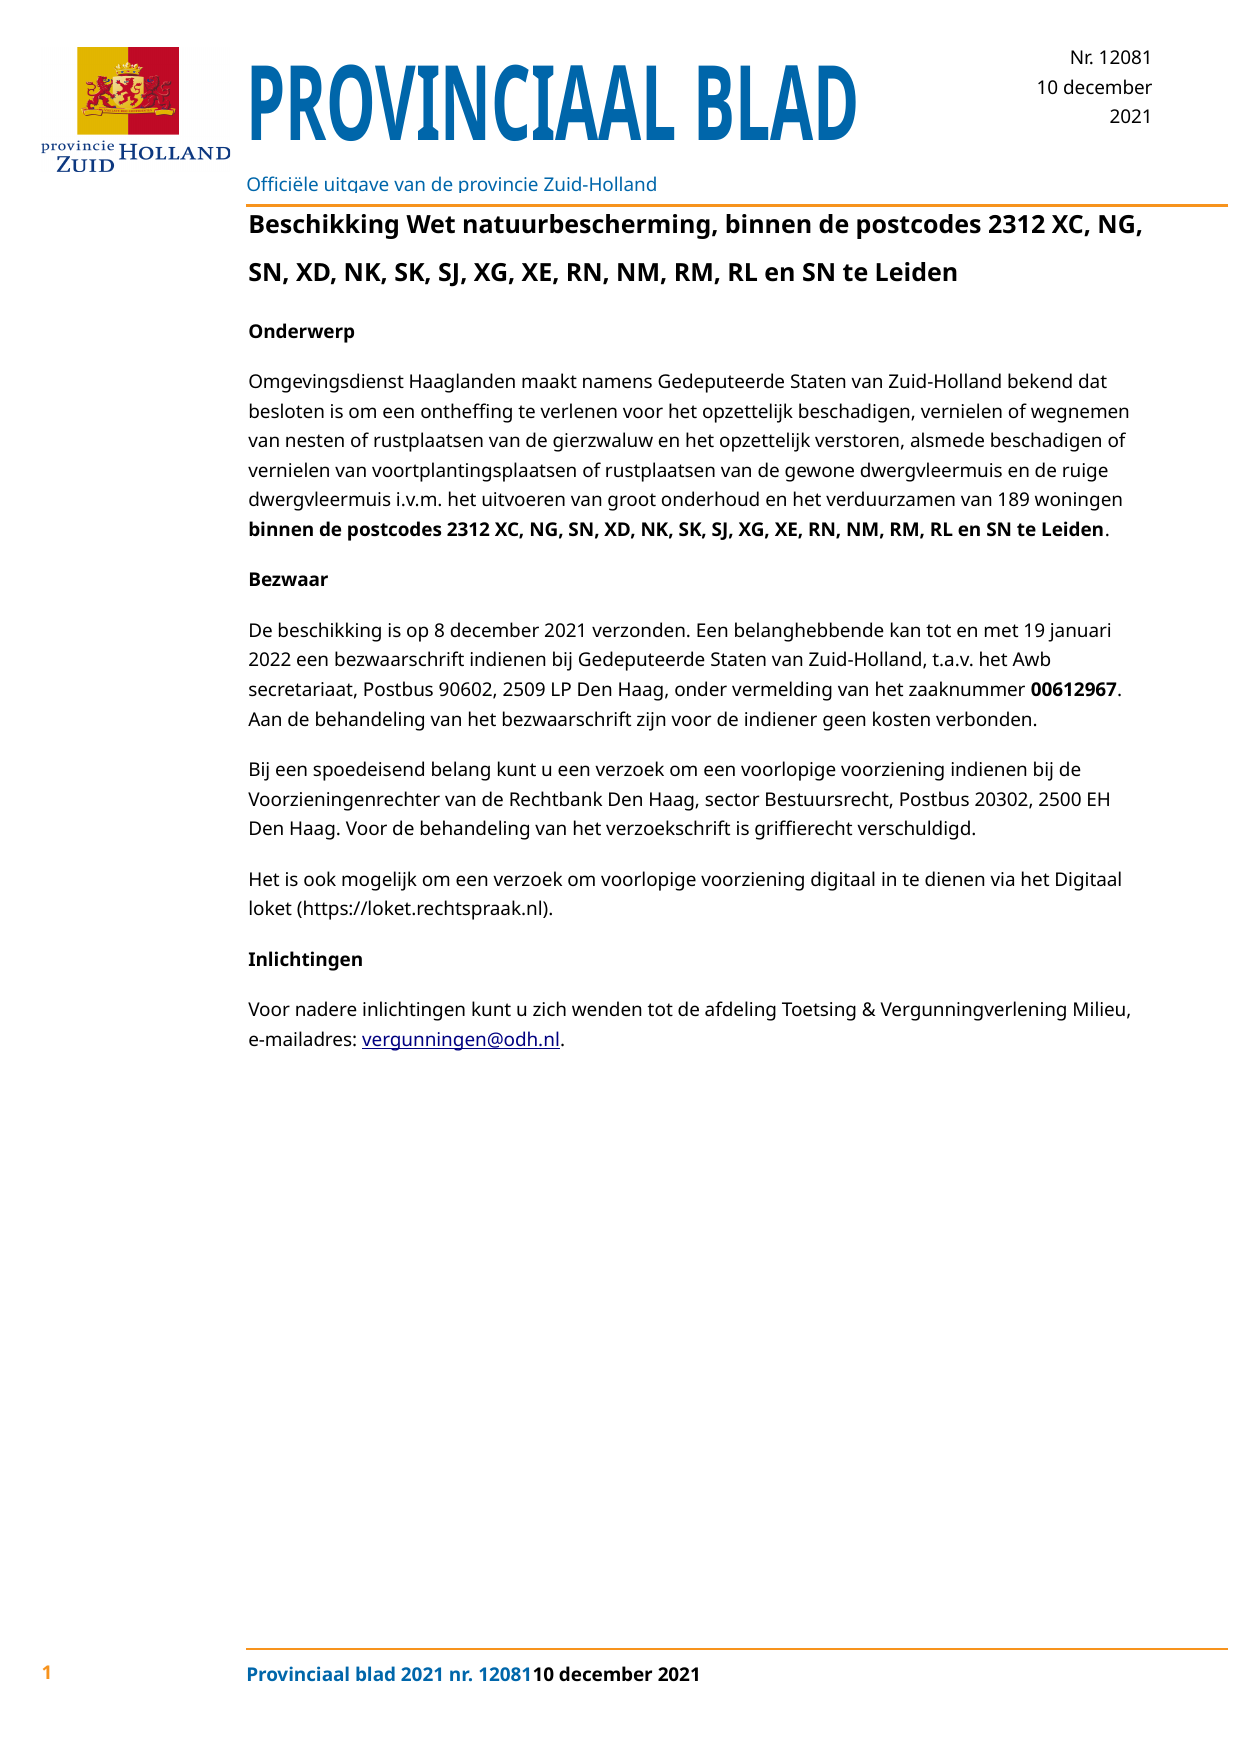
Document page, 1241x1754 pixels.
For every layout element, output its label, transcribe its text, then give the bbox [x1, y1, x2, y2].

text Bij een spoedeisend belang kunt u een verzoek om een voorlopige voorziening indienen bij de Voorzieningenrechter van de Rechtbank Den Haag, sector Bestuursrecht, Postbus 20302, 2500 EH Den Haag. Voor de behandeling van het verzoekschrift is griffierecht verschuldigd. [248, 756, 1152, 841]
text Onderwerp [248, 318, 1152, 344]
picture [41, 47, 231, 172]
text Het is ook mogelijk om een verzoek om voorlopige voorziening digitaal in te dienen via het Digitaal loket (https://loket.rechtspraak.nl). [248, 866, 1152, 921]
text De beschikking is op 8 december 2021 verzonden. Een belanghebbende kan tot en met 19 januari 2022 een bezwaarschrift indienen bij Gedeputeerde Staten van Zuid-Holland, t.a.v. het Awb secretariaat, Postbus 90602, 2509 LP Den Haag, onder vermelding van het zaaknummer 00612967. Aan de behandeling van het bezwaarschrift zijn voor de indiener geen kosten verbonden. [248, 617, 1152, 732]
text Bezwaar [248, 567, 1152, 592]
text Inlichtingen [248, 946, 1152, 972]
text Beschikking Wet natuurbescherming, binnen de postcodes 2312 XC, NG, SN, XD, NK, SK, SJ, XG, XE, RN, NM, RM, RL en SN te Leiden [248, 207, 1152, 288]
text Voor nadere inlichtingen kunt u zich wenden tot de afdeling Toetsing & Vergunningverlening Milieu, e-mailadres: vergunningen@odh.nl. [248, 996, 1152, 1052]
text Omgevingsdienst Haaglanden maakt namens Gedeputeerde Staten van Zuid-Holland bekend dat besloten is om een ontheffing te verlenen voor het opzettelijk beschadigen, vernielen of wegnemen van nesten of rustplaatsen van de gierzwaluw en het opzettelijk verstoren, alsmede beschadigen of vernielen van voortplantingsplaatsen of rustplaatsen van de gewone dwergvleermuis en de ruige dwergvleermuis i.v.m. het uitvoeren van groot onderhoud en het verduurzamen van 189 woningen binnen de postcodes 2312 XC, NG, SN, XD, NK, SK, SJ, XG, XE, RN, NM, RM, RL en SN te Leiden. [248, 368, 1152, 542]
